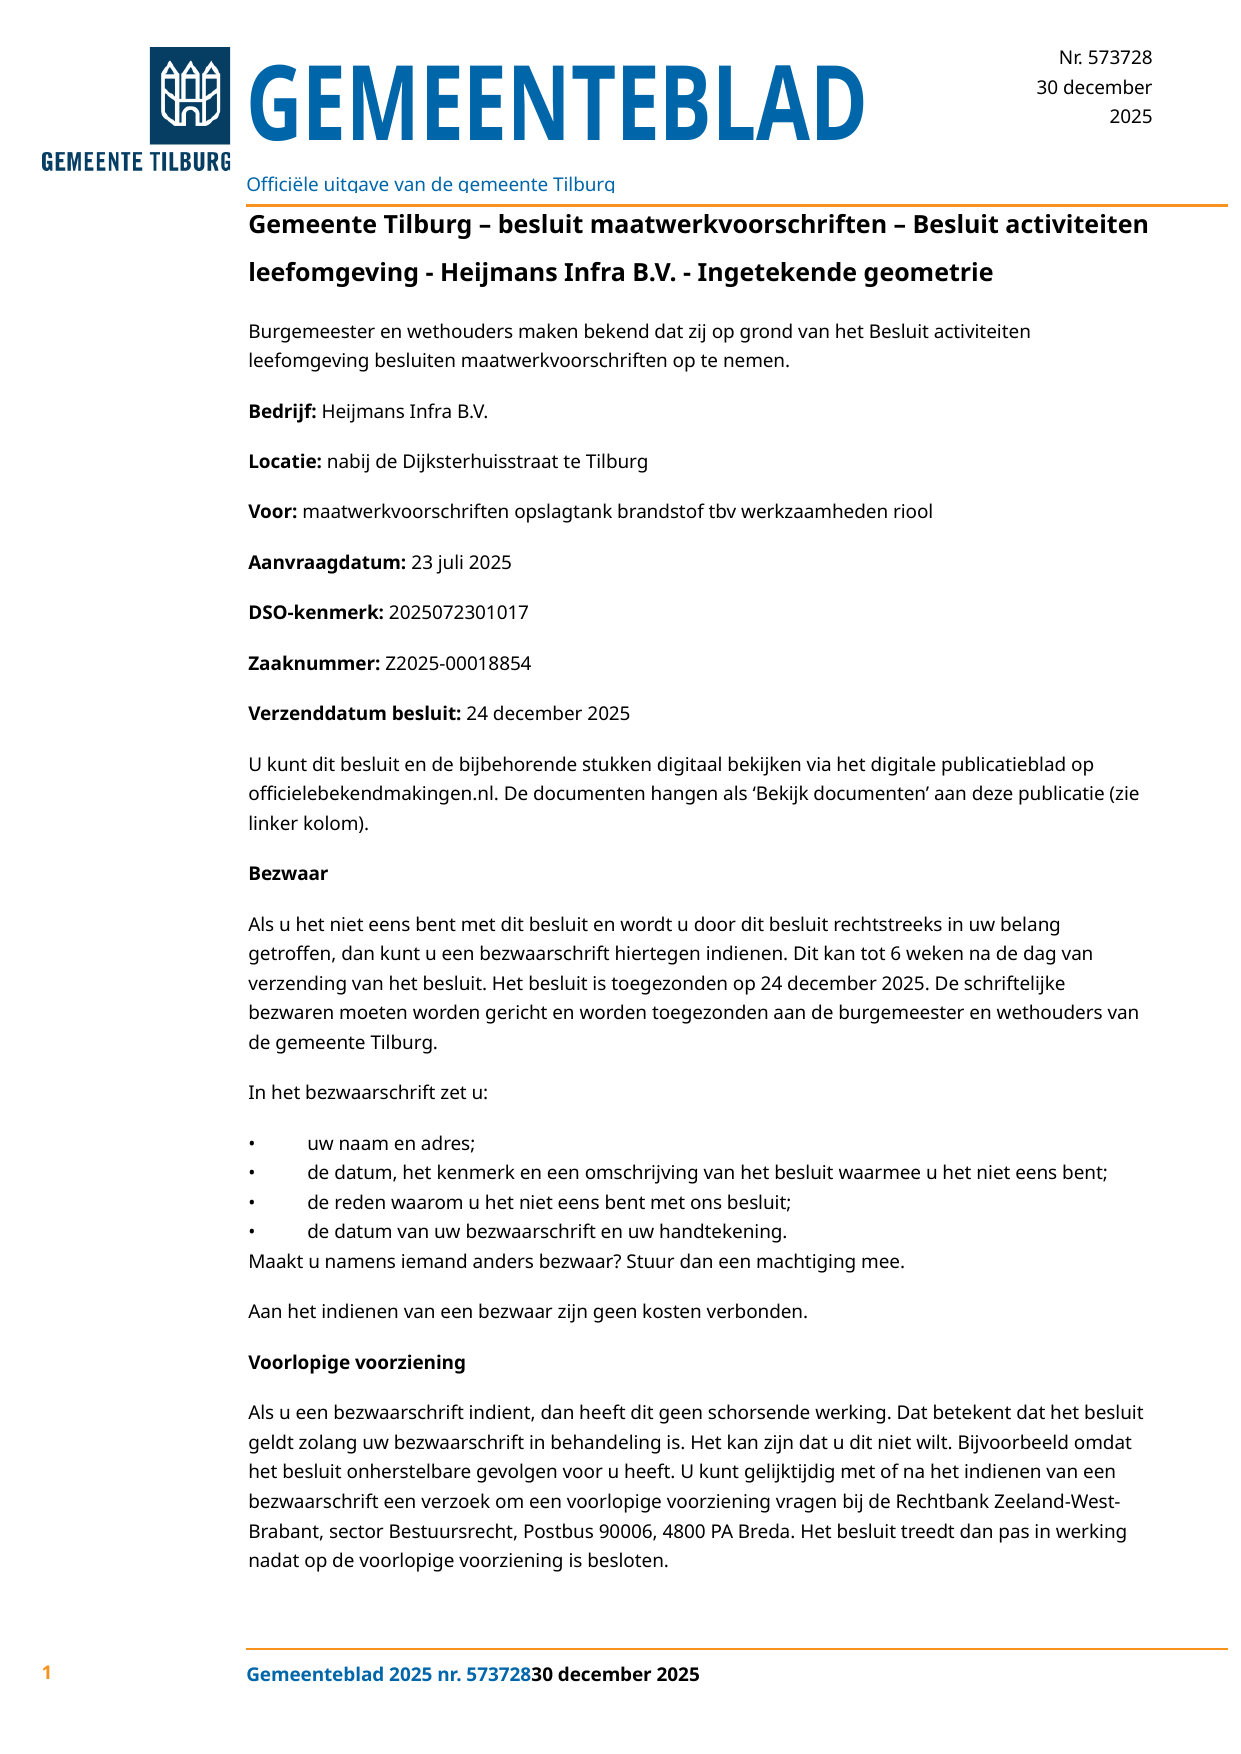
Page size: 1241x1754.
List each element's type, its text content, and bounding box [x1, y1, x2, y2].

list de datum van uw bezwaarschrift en uw handtekening. [248, 1219, 1152, 1244]
text DSO-kenmerk: 2025072301017 [248, 599, 1152, 625]
text Als u een bezwaarschrift indient, dan heeft dit geen schorsende werking. Dat betekent dat het besluit geldt zolang uw bezwaarschrift in behandeling is. Het kan zijn dat u dit niet wilt. Bijvoorbeeld omdat het besluit onherstelbare gevolgen voor u heeft. U kunt gelijktijdig met of na het indienen van een bezwaarschrift een verzoek om een voorlopige voorziening vragen bij de Rechtbank Zeeland-West-Brabant, sector Bestuursrecht, Postbus 90006, 4800 PA Breda. Het besluit treedt dan pas in werking nadat op de voorlopige voorziening is besloten. [248, 1399, 1152, 1573]
text Aanvraagdatum: 23 juli 2025 [248, 549, 1152, 575]
text Locatie: nabij de Dijksterhuisstraat te Tilburg [248, 448, 1152, 474]
list uw naam en adres; [248, 1130, 1152, 1156]
text Burgemeester en wethouders maken bekend dat zij op grond van het Besluit activiteiten leefomgeving besluiten maatwerkvoorschriften op te nemen. [248, 318, 1152, 373]
text In het bezwaarschrift zet u: [248, 1079, 1152, 1105]
text Als u het niet eens bent met dit besluit en wordt u door dit besluit rechtstreeks in uw belang getroffen, dan kunt u een bezwaarschrift hiertegen indienen. Dit kan tot 6 weken na de dag van verzending van het besluit. Het besluit is toegezonden op 24 december 2025. De schriftelijke bezwaren moeten worden gericht en worden toegezonden aan de burgemeester en wethouders van de gemeente Tilburg. [248, 911, 1152, 1055]
text Voorlopige voorziening [248, 1349, 1152, 1375]
picture [41, 47, 231, 172]
text Voor: maatwerkvoorschriften opslagtank brandstof tbv werkzaamheden riool [248, 499, 1152, 524]
text Zaaknummer: Z2025-00018854 [248, 650, 1152, 676]
text Verzenddatum besluit: 24 december 2025 [248, 700, 1152, 726]
text Bedrijf: Heijmans Infra B.V. [248, 398, 1152, 424]
text Bezwaar [248, 860, 1152, 886]
list de datum, het kenmerk en een omschrijving van het besluit waarmee u het niet eens bent; [248, 1159, 1152, 1185]
text Aan het indienen van een bezwaar zijn geen kosten verbonden. [248, 1299, 1152, 1324]
text Gemeente Tilburg – besluit maatwerkvoorschriften – Besluit activiteiten leefomgeving - Heijmans Infra B.V. - Ingetekende geometrie [248, 207, 1152, 288]
list de reden waarom u het niet eens bent met ons besluit; [248, 1189, 1152, 1215]
text U kunt dit besluit en de bijbehorende stukken digitaal bekijken via het digitale publicatieblad op officielebekendmakingen.nl. De documenten hangen als ‘Bekijk documenten’ aan deze publicatie (zie linker kolom). [248, 751, 1152, 836]
text Maakt u namens iemand anders bezwaar? Stuur dan een machtiging mee. [248, 1248, 1152, 1274]
